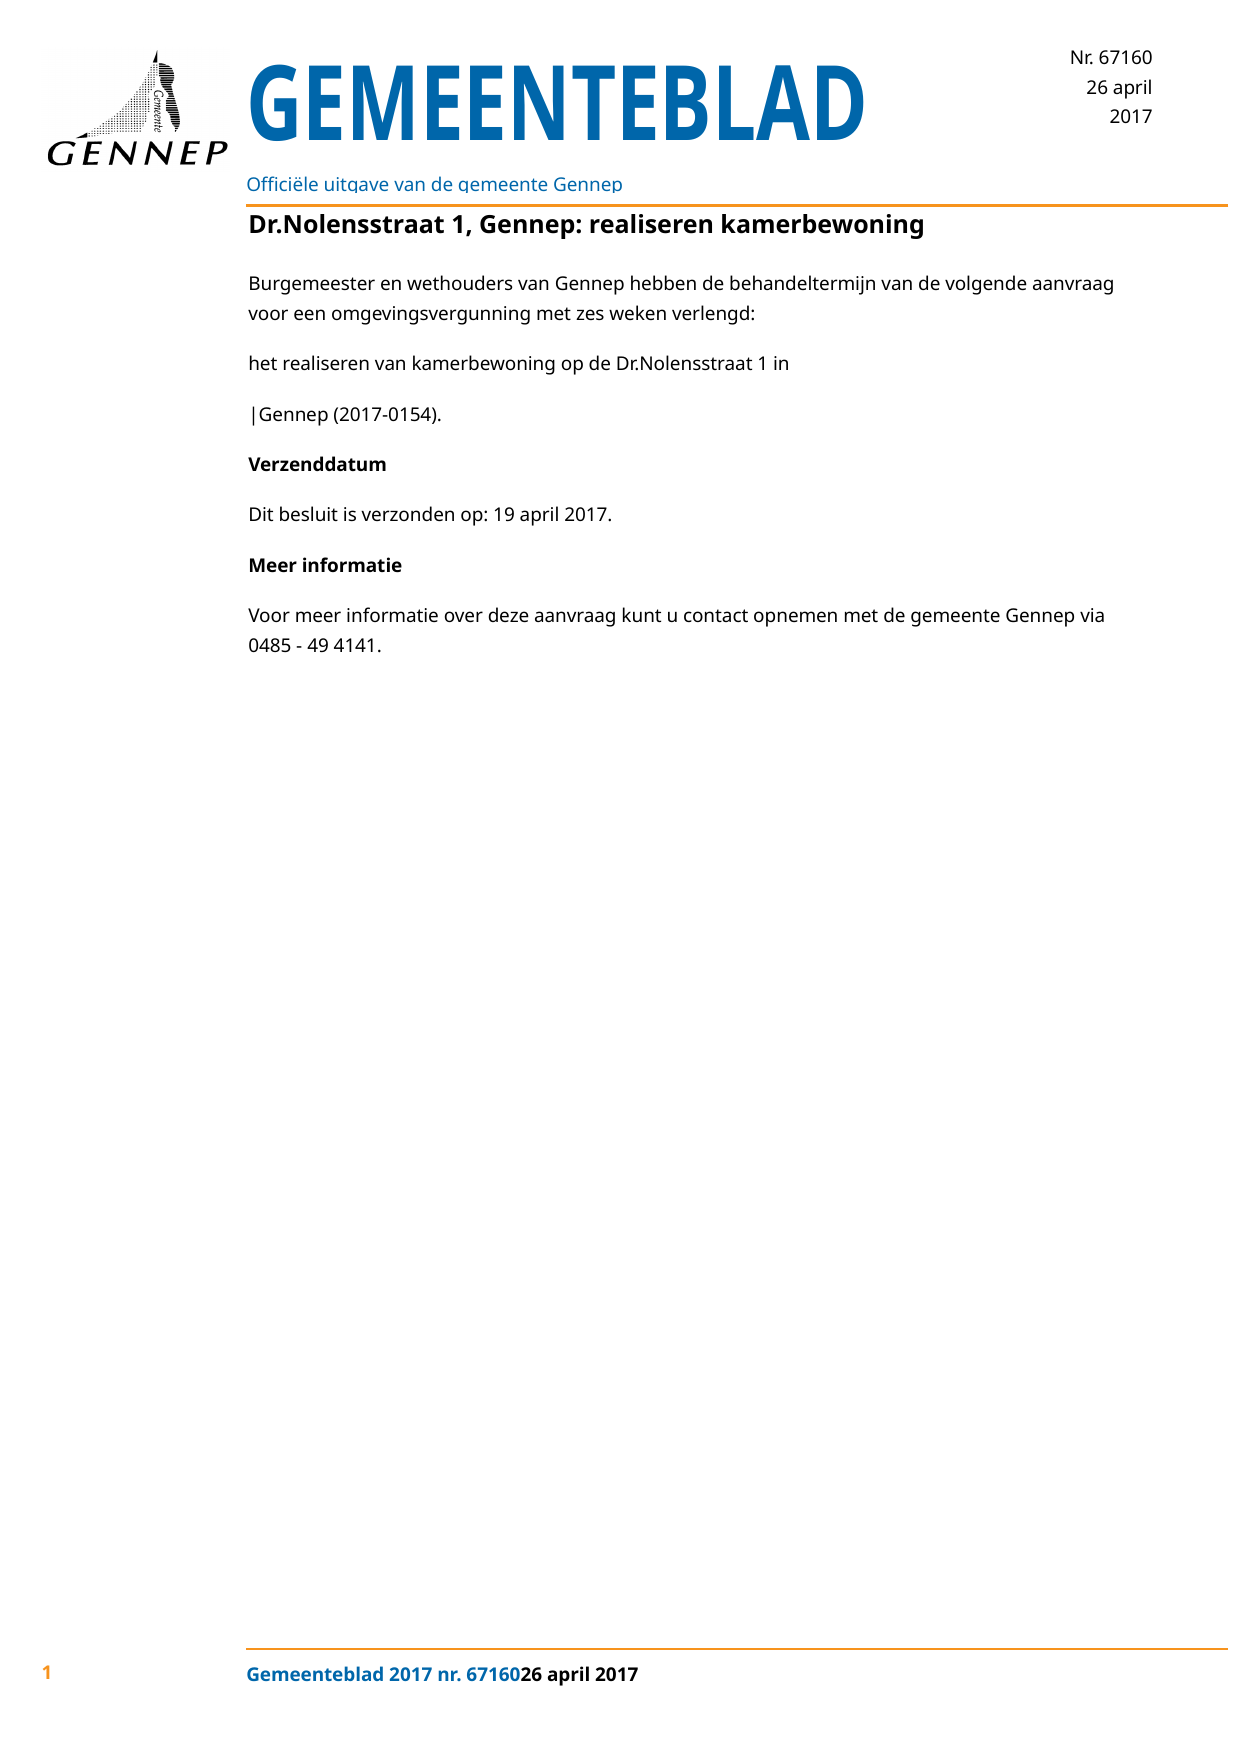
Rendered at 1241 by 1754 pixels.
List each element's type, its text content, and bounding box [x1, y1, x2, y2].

text Burgemeester en wethouders van Gennep hebben de behandeltermijn van de volgende aanvraag voor een omgevingsvergunning met zes weken verlengd: [248, 270, 1152, 326]
picture [41, 47, 231, 172]
text Dit besluit is verzonden op: 19 april 2017. [248, 502, 1152, 527]
text |Gennep (2017-0154). [248, 401, 1152, 426]
text het realiseren van kamerbewoning op de Dr.Nolensstraat 1 in [248, 350, 1152, 376]
text Dr.Nolensstraat 1, Gennep: realiseren kamerbewoning [248, 207, 1152, 241]
text Voor meer informatie over deze aanvraag kunt u contact opnemen met de gemeente Gennep via 0485 - 49 4141. [248, 602, 1152, 658]
text Meer informatie [248, 552, 1152, 578]
text Verzenddatum [248, 451, 1152, 477]
